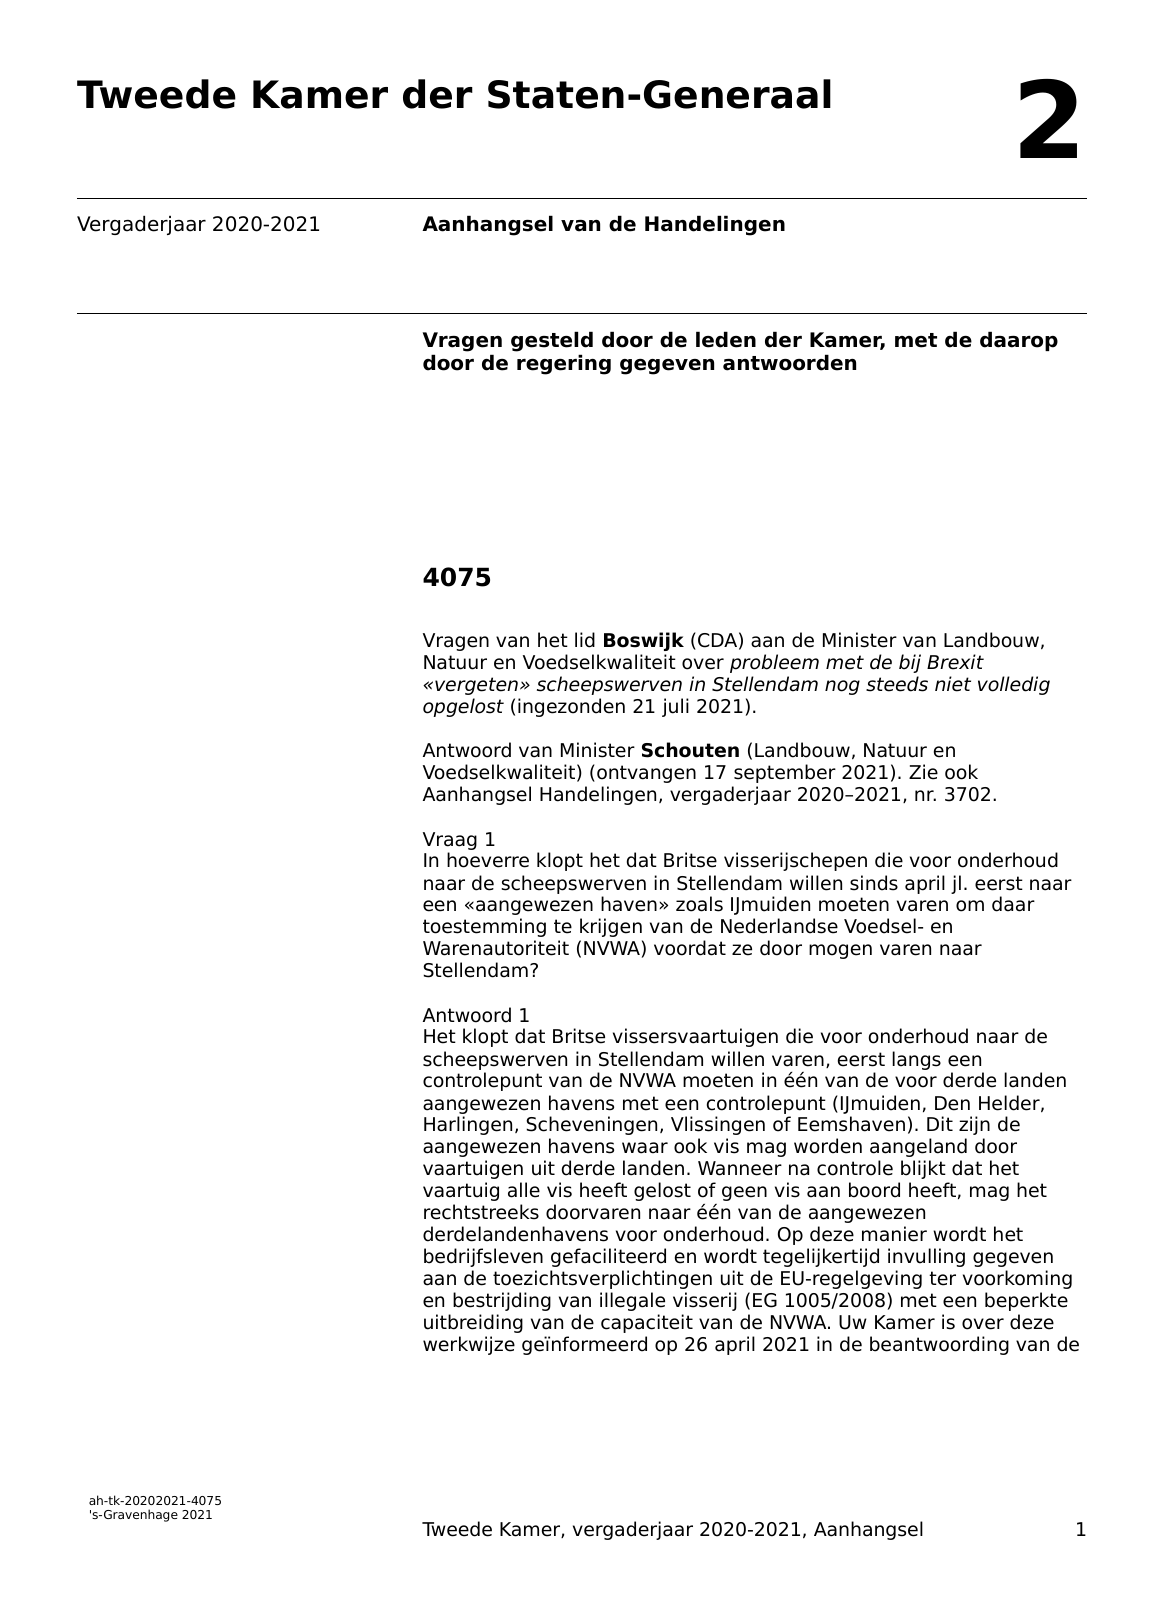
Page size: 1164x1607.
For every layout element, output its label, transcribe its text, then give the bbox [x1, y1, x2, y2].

text 's-Gravenhage 2021 [88, 1508, 323, 1522]
table_header 2 [886, 59, 1087, 198]
text In hoeverre klopt het dat Britse visserijschepen die voor onderhoud naar de scheepswerven in Stellendam willen sinds april jl. eerst naar een «aangewezen haven» zoals IJmuiden moeten varen om daar toestemming te krijgen van de Nederlandse Voedsel- en Warenautoriteit (NVWA) voordat ze door mogen varen naar Stellendam? [422, 850, 1087, 982]
text Antwoord van Minister Schouten (Landbouw, Natuur en Voedselkwaliteit) (ontvangen 17 september 2021). Zie ook Aanhangsel Handelingen, vergaderjaar 2020–2021, nr. 3702. [422, 740, 1087, 806]
text Vraag 1 [422, 828, 1087, 850]
table_cell Aanhangsel van de Handelingen [422, 199, 1087, 313]
text 4075 [422, 563, 1087, 592]
table_cell [77, 314, 422, 375]
table_header Tweede Kamer der Staten-Generaal [77, 59, 886, 198]
text ah-tk-20202021-4075 [88, 1494, 323, 1508]
text Antwoord 1 [422, 1004, 1087, 1026]
table_cell Vergaderjaar 2020-2021 [77, 199, 422, 313]
table_cell Vragen gesteld door de leden der Kamer, met de daarop door de regering gegeven antwoorden [422, 314, 1087, 375]
text Het klopt dat Britse vissersvaartuigen die voor onderhoud naar de scheepswerven in Stellendam willen varen, eerst langs een controlepunt van de NVWA moeten in één van de voor derde landen aangewezen havens met een controlepunt (IJmuiden, Den Helder, Harlingen, Scheveningen, Vlissingen of Eemshaven). Dit zijn de aangewezen havens waar ook vis mag worden aangeland door vaartuigen uit derde landen. Wanneer na controle blijkt dat het vaartuig alle vis heeft gelost of geen vis aan boord heeft, mag het rechtstreeks doorvaren naar één van de aangewezen derdelandenhavens voor onderhoud. Op deze manier wordt het bedrijfsleven gefaciliteerd en wordt tegelijkertijd invulling gegeven aan de toezichtsverplichtingen uit de EU-regelgeving ter voorkoming en bestrijding van illegale visserij (EG 1005/2008) met een beperkte uitbreiding van de capaciteit van de NVWA. Uw Kamer is over deze werkwijze geïnformeerd op 26 april 2021 in de beantwoording van de [422, 1026, 1087, 1356]
text Vragen van het lid Boswijk (CDA) aan de Minister van Landbouw, Natuur en Voedselkwaliteit over probleem met de bij Brexit «vergeten» scheepswerven in Stellendam nog steeds niet volledig opgelost (ingezonden 21 juli 2021). [422, 630, 1087, 718]
